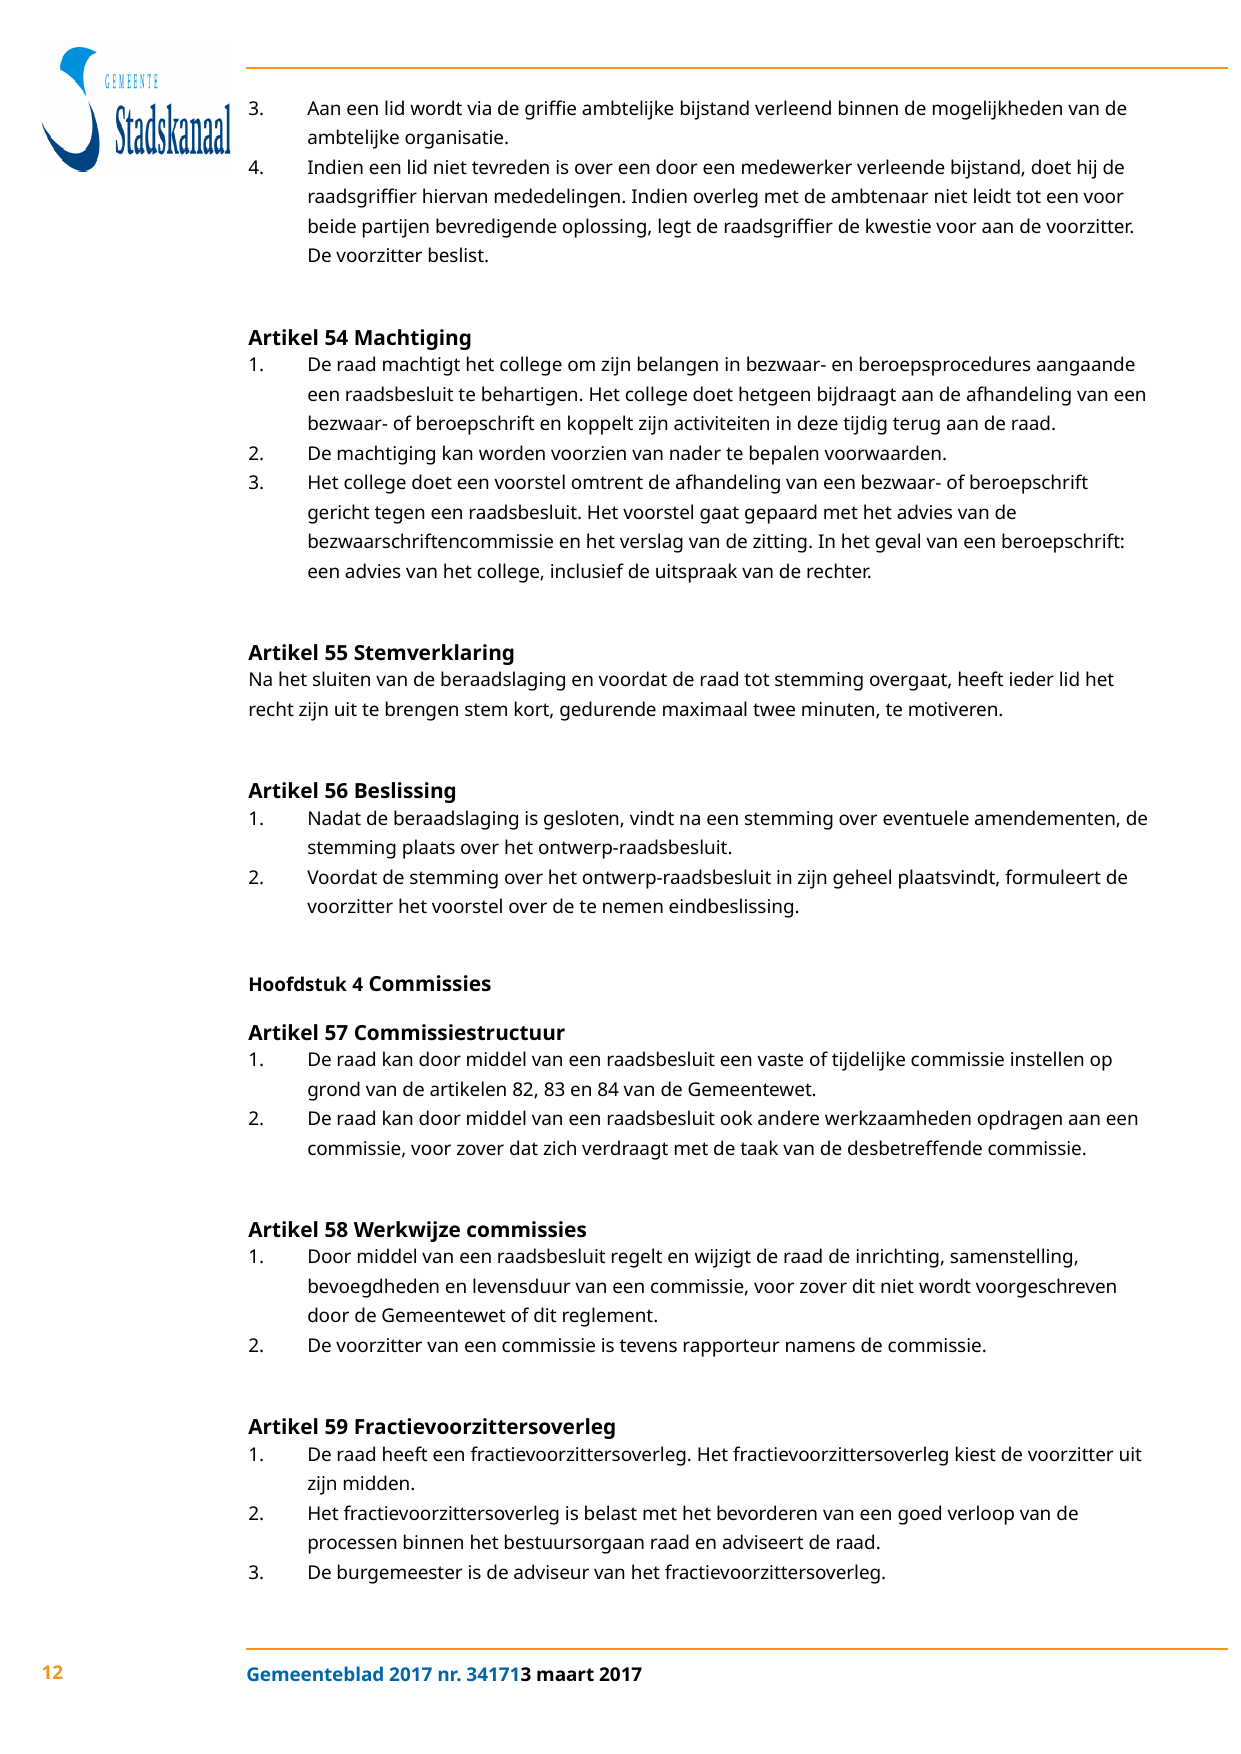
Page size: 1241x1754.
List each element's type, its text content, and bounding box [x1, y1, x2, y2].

text Hoofdstuk 4 Commissies [248, 969, 1152, 997]
list Het fractievoorzittersoverleg is belast met het bevorderen van een goed verloop van de processen binnen het bestuursorgaan raad en adviseert de raad. [248, 1500, 1152, 1555]
text Artikel 58 Werkwijze commissies [248, 1215, 1152, 1243]
list De raad kan door middel van een raadsbesluit een vaste of tijdelijke commissie instellen op grond van de artikelen 82, 83 en 84 van de Gemeentewet. [248, 1046, 1152, 1102]
list Nadat de beraadslaging is gesloten, vindt na een stemming over eventuele amendementen, de stemming plaats over het ontwerp-raadsbesluit. [248, 805, 1152, 860]
list De voorzitter van een commissie is tevens rapporteur namens de commissie. [248, 1332, 1152, 1358]
text Artikel 54 Machtiging [248, 323, 1152, 351]
text Artikel 56 Beslissing [248, 776, 1152, 805]
list Door middel van een raadsbesluit regelt en wijzigt de raad de inrichting, samenstelling, bevoegdheden en levensduur van een commissie, voor zover dit niet wordt voorgeschreven door de Gemeentewet of dit reglement. [248, 1243, 1152, 1328]
list Het college doet een voorstel omtrent de afhandeling van een bezwaar- of beroepschrift gericht tegen een raadsbesluit. Het voorstel gaat gepaard met het advies van de bezwaarschriftencommissie en het verslag van de zitting. In het geval van een beroepschrift: een advies van het college, inclusief de uitspraak van de rechter. [248, 469, 1152, 584]
list De burgemeester is de adviseur van het fractievoorzittersoverleg. [248, 1559, 1152, 1585]
text Na het sluiten van de beraadslaging en voordat de raad tot stemming overgaat, heeft ieder lid het recht zijn uit te brengen stem kort, gedurende maximaal twee minuten, te motiveren. [248, 667, 1152, 722]
text Artikel 57 Commissiestructuur [248, 1018, 1152, 1046]
text Artikel 55 Stemverklaring [248, 638, 1152, 667]
picture [41, 47, 231, 172]
list De raad kan door middel van een raadsbesluit ook andere werkzaamheden opdragen aan een commissie, voor zover dat zich verdraagt met de taak van de desbetreffende commissie. [248, 1106, 1152, 1161]
list Voordat de stemming over het ontwerp-raadsbesluit in zijn geheel plaatsvindt, formuleert de voorzitter het voorstel over de te nemen eindbeslissing. [248, 864, 1152, 919]
list Indien een lid niet tevreden is over een door een medewerker verleende bijstand, doet hij de raadsgriffier hiervan mededelingen. Indien overleg met de ambtenaar niet leidt tot een voor beide partijen bevredigende oplossing, legt de raadsgriffier de kwestie voor aan de voorzitter. De voorzitter beslist. [248, 154, 1152, 268]
list Aan een lid wordt via de griffie ambtelijke bijstand verleend binnen de mogelijkheden van de ambtelijke organisatie. [248, 95, 1152, 150]
text Artikel 59 Fractievoorzittersoverleg [248, 1412, 1152, 1441]
list De machtiging kan worden voorzien van nader te bepalen voorwaarden. [248, 440, 1152, 466]
list De raad machtigt het college om zijn belangen in bezwaar- en beroepsprocedures aangaande een raadsbesluit te behartigen. Het college doet hetgeen bijdraagt aan de afhandeling van een bezwaar- of beroepschrift en koppelt zijn activiteiten in deze tijdig terug aan de raad. [248, 351, 1152, 436]
list De raad heeft een fractievoorzittersoverleg. Het fractievoorzittersoverleg kiest de voorzitter uit zijn midden. [248, 1441, 1152, 1496]
